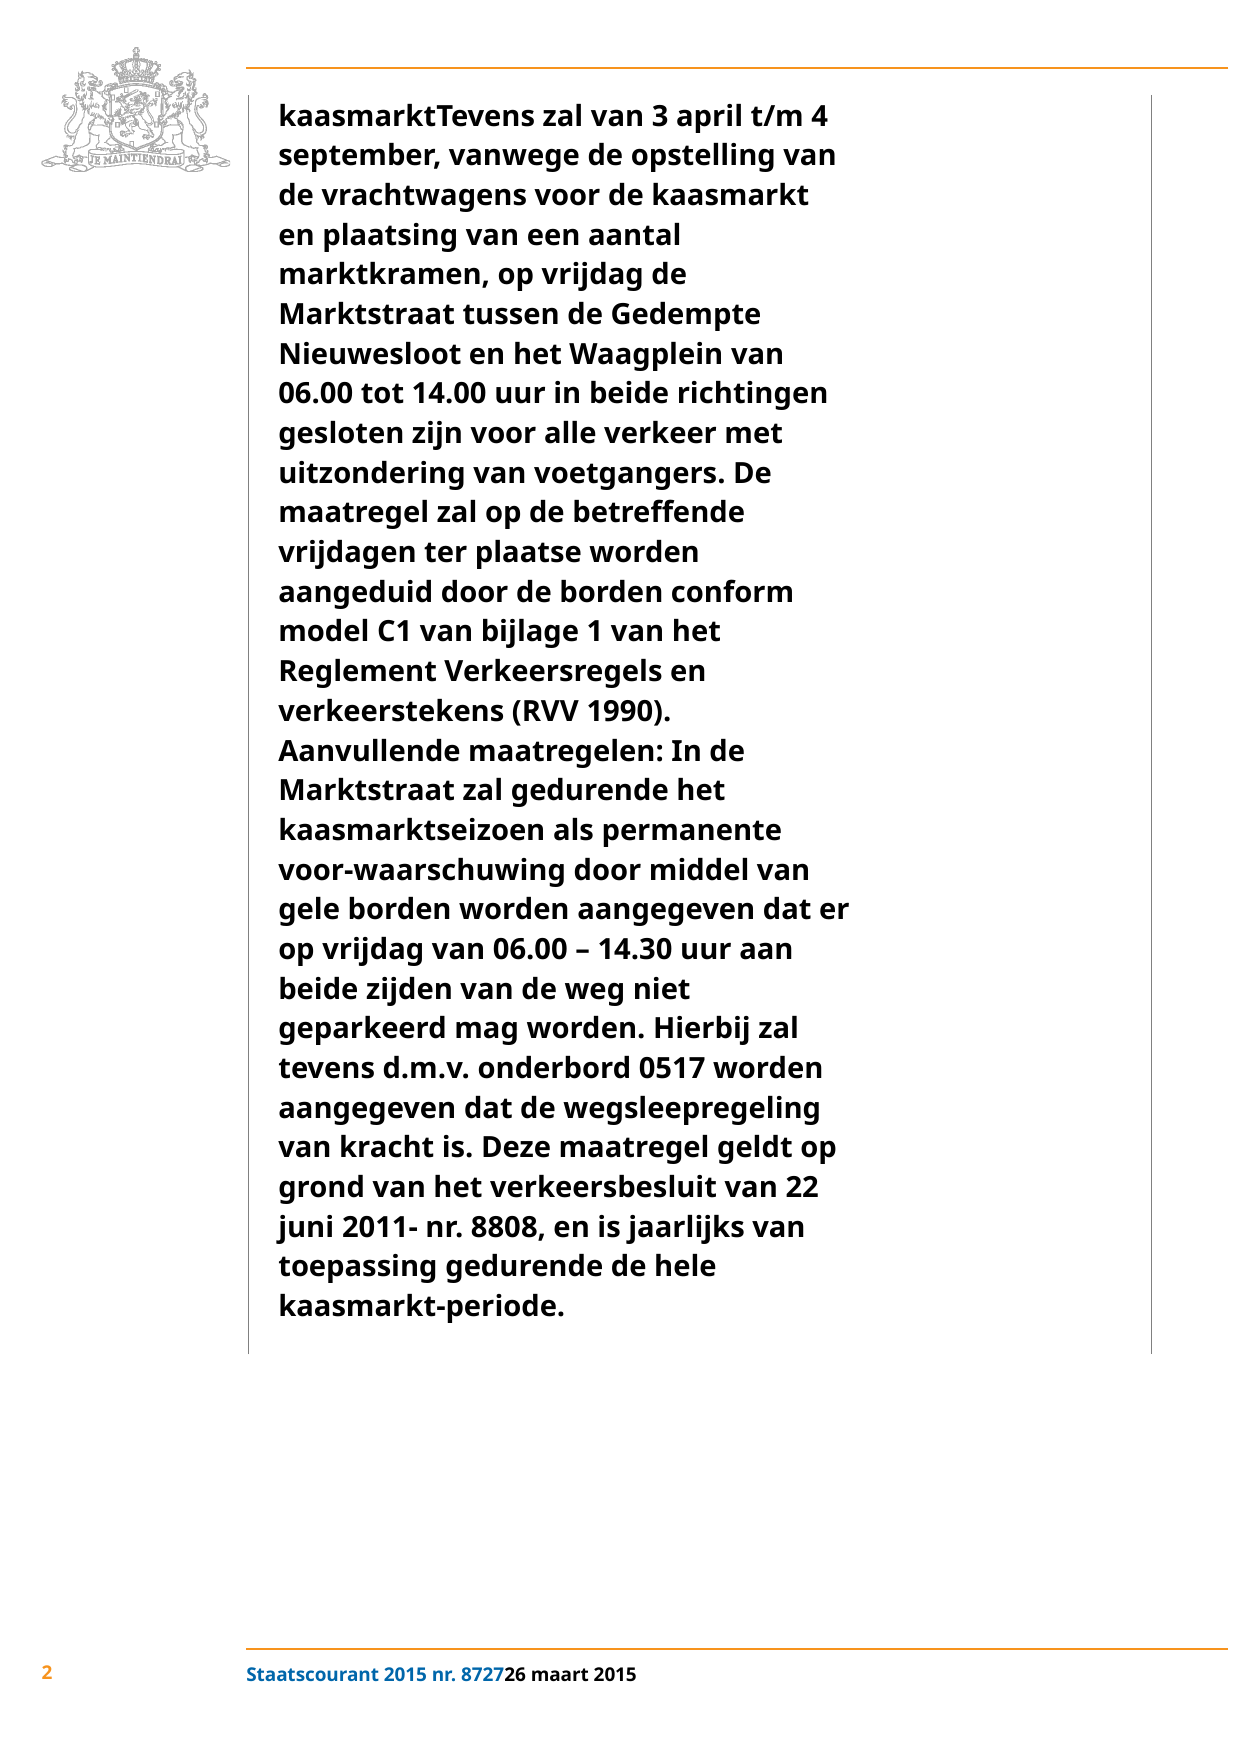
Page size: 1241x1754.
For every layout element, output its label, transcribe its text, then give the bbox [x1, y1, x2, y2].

table_header kaasmarktTevens zal van 3 april t/m 4 september, vanwege de opstelling van de vrachtwagens voor de kaasmarkt en plaatsing van een aantal marktkramen, op vrijdag de Marktstraat tussen de Gedempte Nieuwesloot en het Waagplein van 06.00 tot 14.00 uur in beide richtingen gesloten zijn voor alle verkeer met uitzondering van voetgangers. De maatregel zal op de betreffende vrijdagen ter plaatse worden aangeduid door de borden conform model C1 van bijlage 1 van het Reglement Verkeersregels en verkeerstekens (RVV 1990). Aanvullende maatregelen: In de Marktstraat zal gedurende het kaasmarktseizoen als permanente voor-waarschuwing door middel van gele borden worden aangegeven dat er op vrijdag van 06.00 – 14.30 uur aan beide zijden van de weg niet geparkeerd mag worden. Hierbij zal tevens d.m.v. onderbord 0517 worden aangegeven dat de wegsleepregeling van kracht is. Deze maatregel geldt op grond van het verkeersbesluit van 22 juni 2011- nr. 8808, en is jaarlijks van toepassing gedurende de hele kaasmarkt-periode. [249, 95, 850, 1354]
table_header [850, 95, 1151, 1354]
picture [41, 47, 231, 172]
